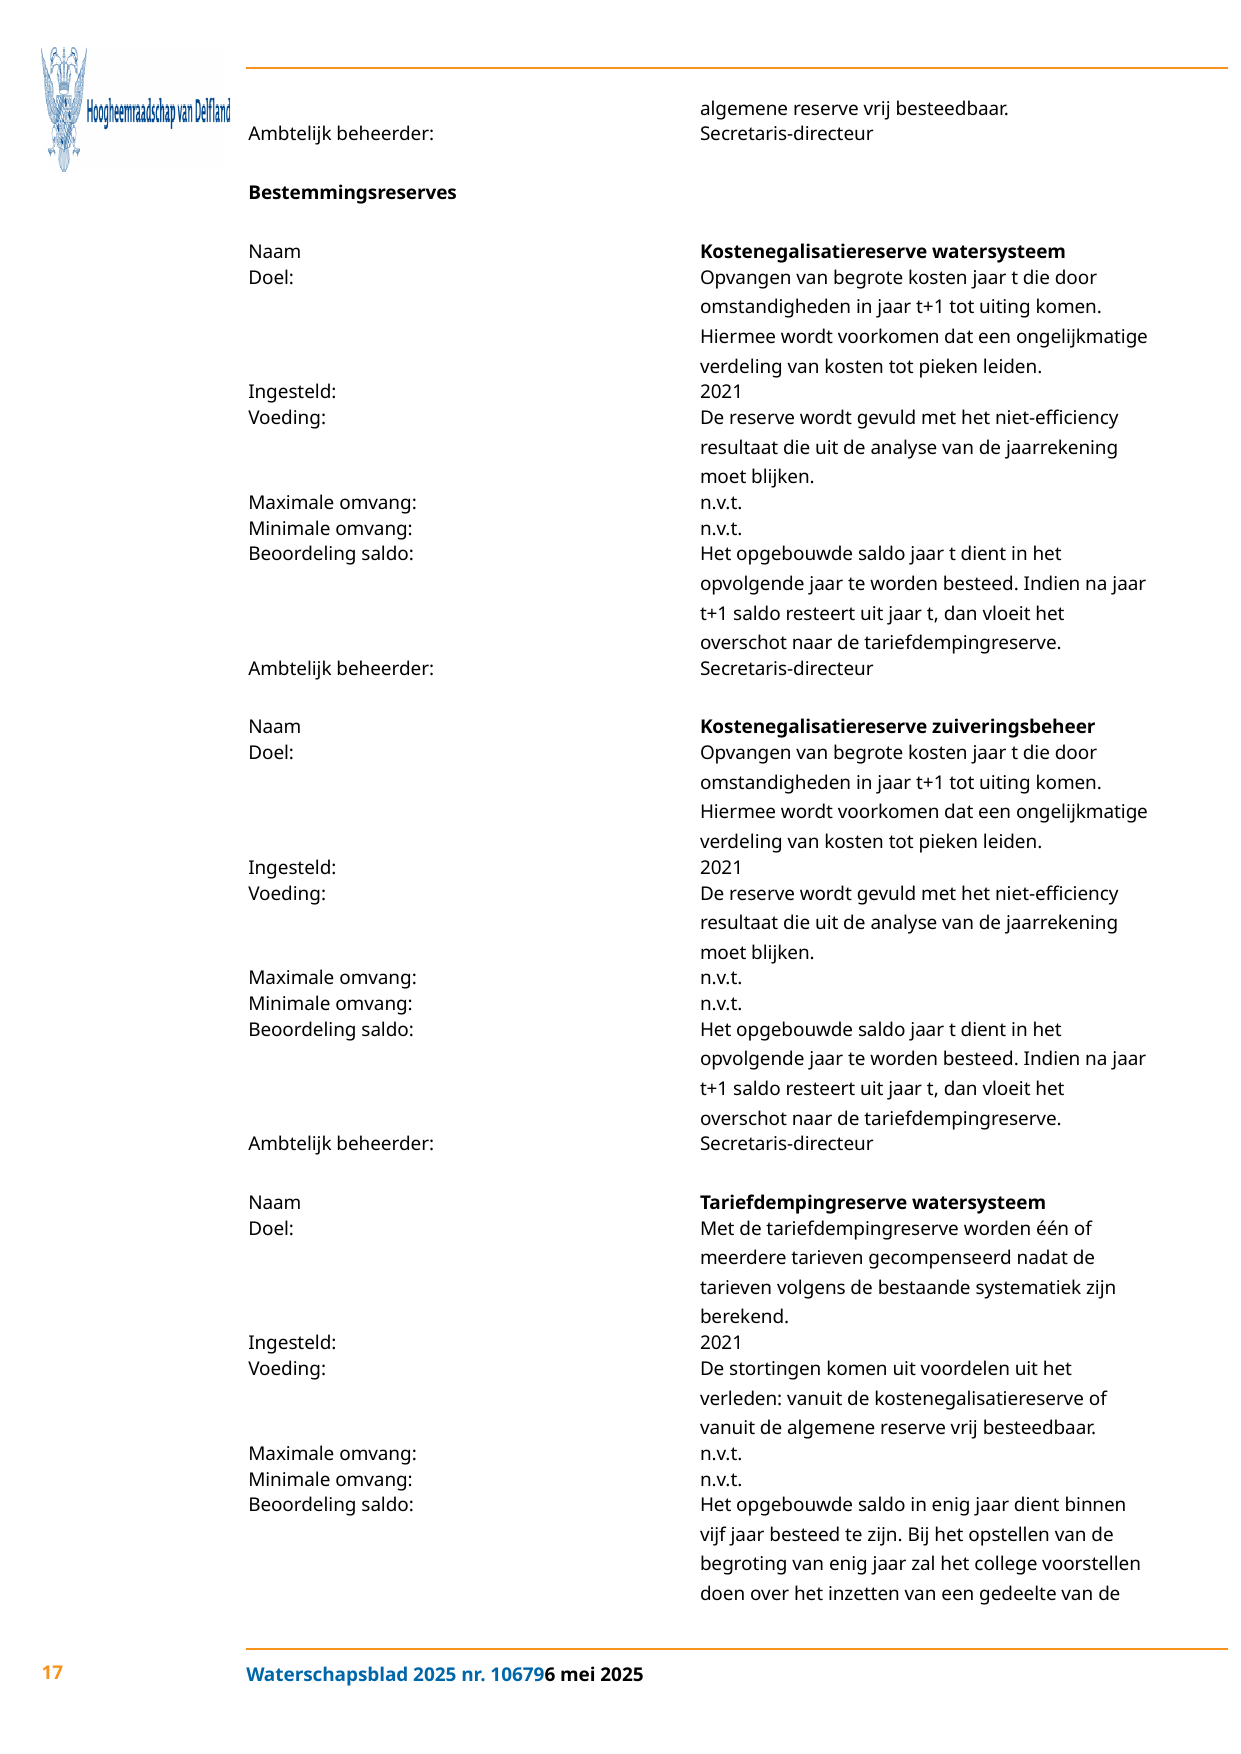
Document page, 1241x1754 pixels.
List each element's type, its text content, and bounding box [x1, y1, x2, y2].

table_cell Voeding: [248, 404, 700, 489]
table_cell Opvangen van begrote kosten jaar t die door omstandigheden in jaar t+1 tot uiting komen. Hiermee wordt voorkomen dat een ongelijkmatige verdeling van kosten tot pieken leiden. [700, 264, 1152, 378]
table_cell Maximale omvang: [248, 1440, 700, 1466]
table_header Tariefdempingreserve watersysteem [700, 1189, 1152, 1215]
table_cell Het opgebouwde saldo jaar t dient in het opvolgende jaar te worden besteed. Indien na jaar t+1 saldo resteert uit jaar t, dan vloeit het overschot naar de tariefdempingreserve. [700, 541, 1152, 655]
table_header Naam [248, 238, 700, 264]
table_cell Ingesteld: [248, 1329, 700, 1355]
table_cell n.v.t. [700, 965, 1152, 990]
table_cell Maximale omvang: [248, 489, 700, 515]
table_cell De stortingen komen uit voordelen uit het verleden: vanuit de kostenegalisatiereserve of vanuit de algemene reserve vrij besteedbaar. [700, 1355, 1152, 1440]
picture [41, 47, 231, 172]
table_cell Ambtelijk beheerder: [248, 655, 700, 681]
text Bestemmingsreserves [248, 179, 1152, 205]
table_cell Minimale omvang: [248, 515, 700, 541]
table_cell n.v.t. [700, 515, 1152, 541]
table_cell n.v.t. [700, 489, 1152, 515]
table_cell n.v.t. [700, 1466, 1152, 1491]
table_cell Beoordeling saldo: [248, 1491, 700, 1606]
table_header Naam [248, 714, 700, 739]
table_cell [248, 95, 700, 121]
table_cell Secretaris-directeur [700, 1131, 1152, 1156]
table_cell Ambtelijk beheerder: [248, 121, 700, 146]
table_header Kostenegalisatiereserve zuiveringsbeheer [700, 714, 1152, 739]
table_cell 2021 [700, 379, 1152, 404]
table_cell Ingesteld: [248, 379, 700, 404]
table_cell 2021 [700, 854, 1152, 880]
table_cell Minimale omvang: [248, 1466, 700, 1491]
table_cell Doel: [248, 740, 700, 854]
table_cell 2021 [700, 1329, 1152, 1355]
table_cell Opvangen van begrote kosten jaar t die door omstandigheden in jaar t+1 tot uiting komen. Hiermee wordt voorkomen dat een ongelijkmatige verdeling van kosten tot pieken leiden. [700, 740, 1152, 854]
table_cell Minimale omvang: [248, 990, 700, 1016]
table_cell n.v.t. [700, 990, 1152, 1016]
table_cell De reserve wordt gevuld met het niet-efficiency resultaat die uit de analyse van de jaarrekening moet blijken. [700, 404, 1152, 489]
table_cell Ingesteld: [248, 854, 700, 880]
table_cell n.v.t. [700, 1440, 1152, 1466]
table_cell Ambtelijk beheerder: [248, 1131, 700, 1156]
table_cell algemene reserve vrij besteedbaar. [700, 95, 1152, 121]
table_cell Voeding: [248, 880, 700, 964]
table_cell Voeding: [248, 1355, 700, 1440]
table_cell Het opgebouwde saldo jaar t dient in het opvolgende jaar te worden besteed. Indien na jaar t+1 saldo resteert uit jaar t, dan vloeit het overschot naar de tariefdempingreserve. [700, 1016, 1152, 1131]
table_cell Maximale omvang: [248, 965, 700, 990]
table_cell Met de tariefdempingreserve worden één of meerdere tarieven gecompenseerd nadat de tarieven volgens de bestaande systematiek zijn berekend. [700, 1215, 1152, 1329]
table_cell Beoordeling saldo: [248, 541, 700, 655]
table_cell Secretaris-directeur [700, 655, 1152, 681]
table_cell Doel: [248, 264, 700, 378]
table_cell Doel: [248, 1215, 700, 1329]
table_header Naam [248, 1189, 700, 1215]
table_cell De reserve wordt gevuld met het niet-efficiency resultaat die uit de analyse van de jaarrekening moet blijken. [700, 880, 1152, 964]
table_header Kostenegalisatiereserve watersysteem [700, 238, 1152, 264]
table_cell Secretaris-directeur [700, 121, 1152, 146]
table_cell Beoordeling saldo: [248, 1016, 700, 1131]
table_cell Het opgebouwde saldo in enig jaar dient binnen vijf jaar besteed te zijn. Bij het opstellen van de begroting van enig jaar zal het college voorstellen doen over het inzetten van een gedeelte van de [700, 1491, 1152, 1606]
